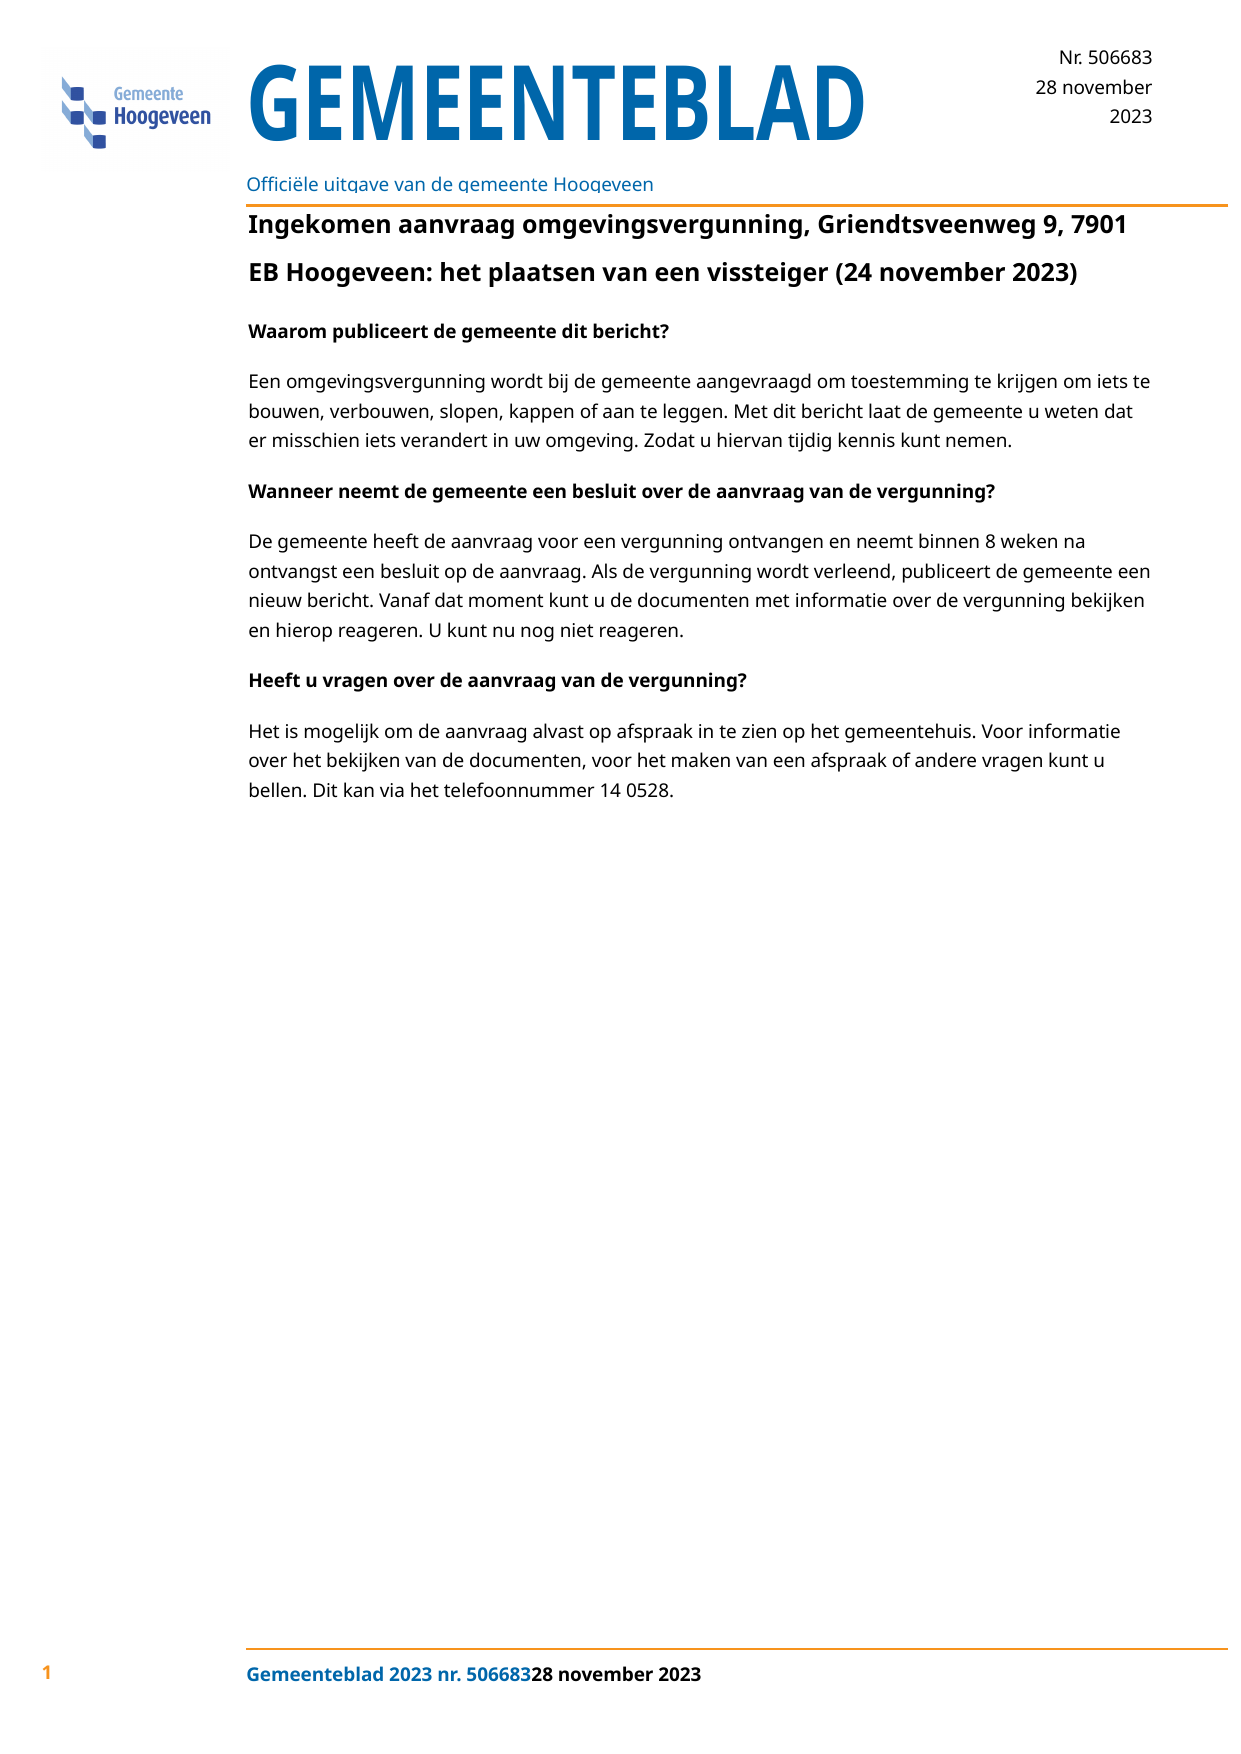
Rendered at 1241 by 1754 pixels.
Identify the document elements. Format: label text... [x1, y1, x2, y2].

text Wanneer neemt de gemeente een besluit over de aanvraag van de vergunning? [248, 478, 1152, 504]
text Waarom publiceert de gemeente dit bericht? [248, 318, 1152, 344]
text Het is mogelijk om de aanvraag alvast op afspraak in te zien op het gemeentehuis. Voor informatie over het bekijken van de documenten, voor het maken van een afspraak of andere vragen kunt u bellen. Dit kan via het telefoonnummer 14 0528. [248, 718, 1152, 803]
text Heeft u vragen over de aanvraag van de vergunning? [248, 667, 1152, 693]
text De gemeente heeft de aanvraag voor een vergunning ontvangen en neemt binnen 8 weken na ontvangst een besluit op de aanvraag. Als de vergunning wordt verleend, publiceert de gemeente een nieuw bericht. Vanaf dat moment kunt u de documenten met informatie over de vergunning bekijken en hierop reageren. U kunt nu nog niet reageren. [248, 528, 1152, 643]
text Een omgevingsvergunning wordt bij de gemeente aangevraagd om toestemming te krijgen om iets te bouwen, verbouwen, slopen, kappen of aan te leggen. Met dit bericht laat de gemeente u weten dat er misschien iets verandert in uw omgeving. Zodat u hiervan tijdig kennis kunt nemen. [248, 368, 1152, 453]
text Ingekomen aanvraag omgevingsvergunning, Griendtsveenweg 9, 7901 EB Hoogeveen: het plaatsen van een vissteiger (24 november 2023) [248, 207, 1152, 288]
picture [41, 47, 231, 172]
